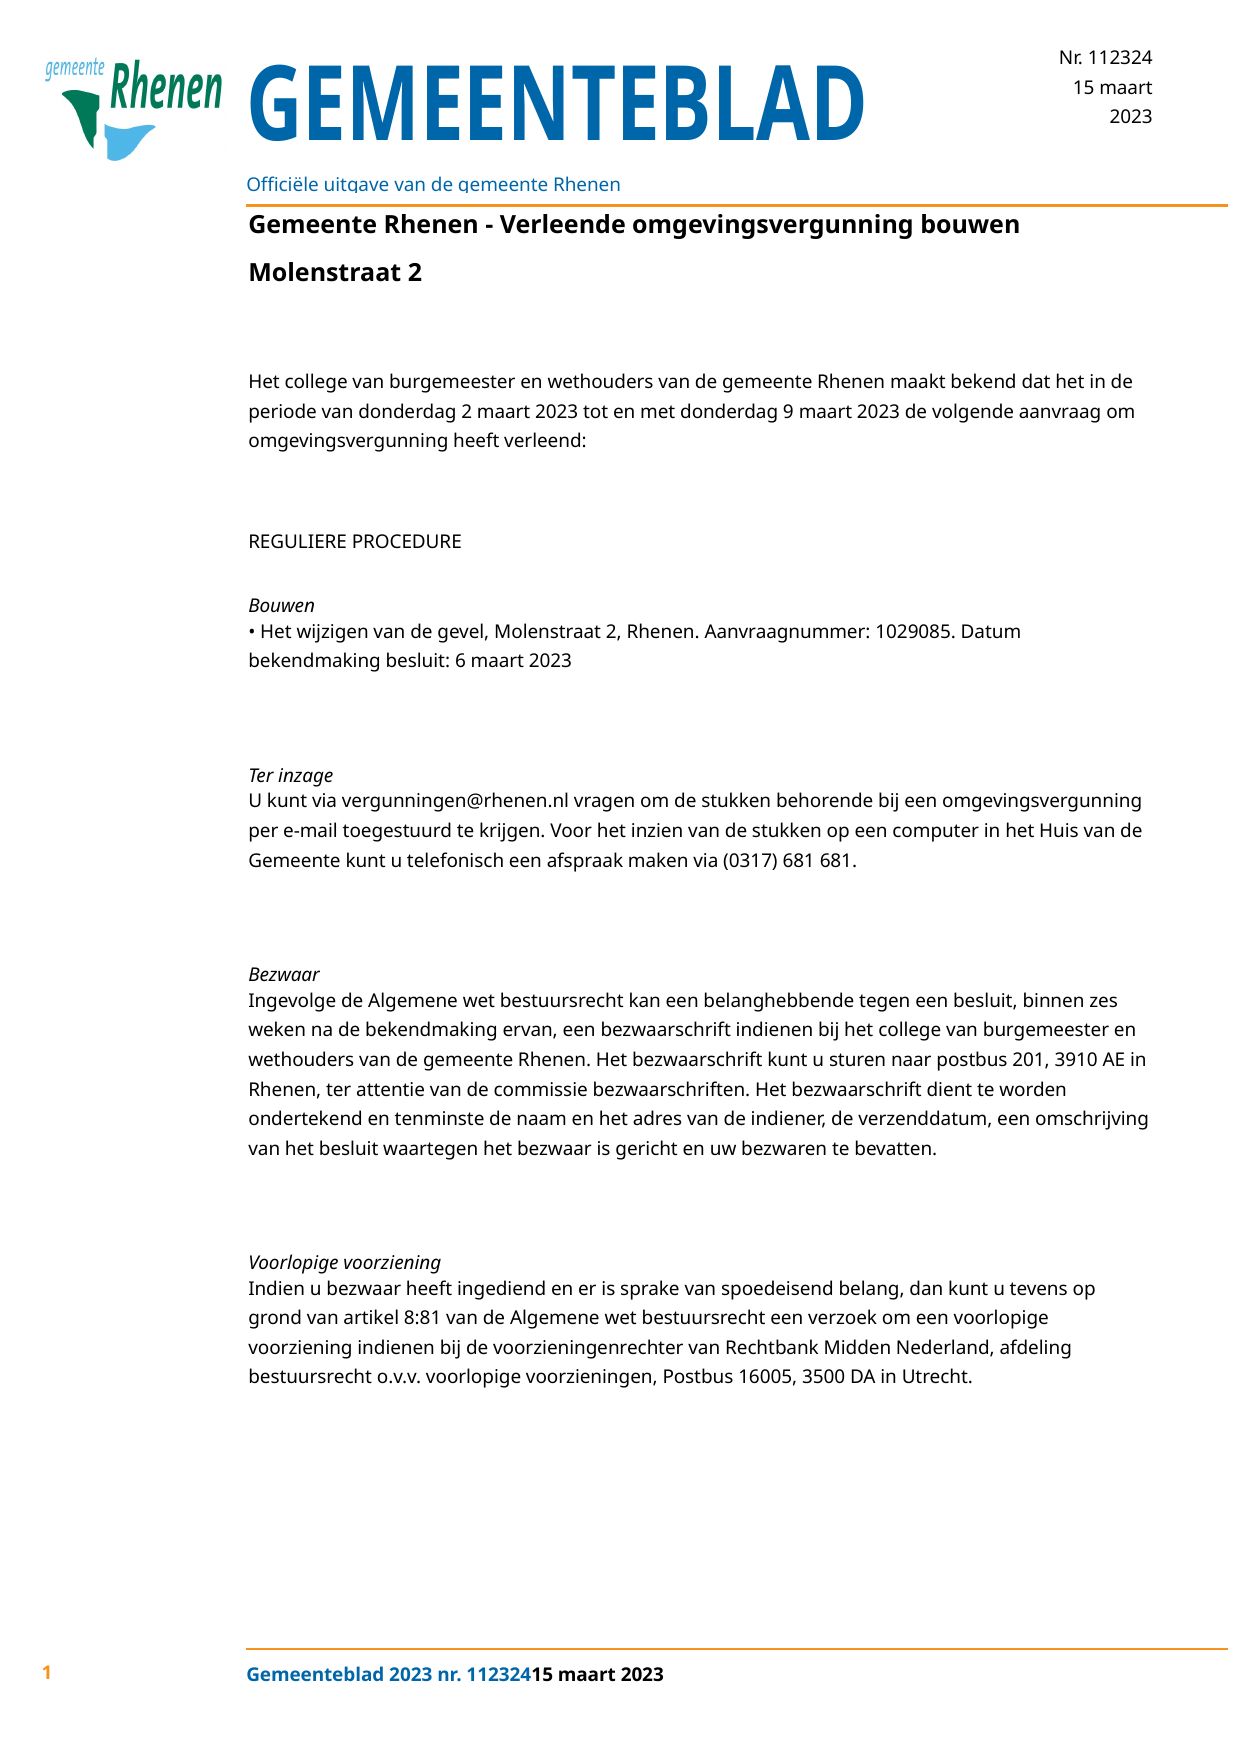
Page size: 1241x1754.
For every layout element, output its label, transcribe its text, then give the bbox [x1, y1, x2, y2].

text Voorlopige voorziening [248, 1249, 1152, 1275]
text Bezwaar [248, 961, 1152, 987]
text Bouwen [248, 592, 1152, 618]
picture [41, 47, 231, 172]
text Ingevolge de Algemene wet bestuursrecht kan een belanghebbende tegen een besluit, binnen zes weken na de bekendmaking ervan, een bezwaarschrift indienen bij het college van burgemeester en wethouders van de gemeente Rhenen. Het bezwaarschrift kunt u sturen naar postbus 201, 3910 AE in Rhenen, ter attentie van de commissie bezwaarschriften. Het bezwaarschrift dient te worden ondertekend en tenminste de naam en het adres van de indiener, de verzenddatum, een omschrijving van het besluit waartegen het bezwaar is gericht en uw bezwaren te bevatten. [248, 987, 1152, 1161]
text REGULIERE PROCEDURE [248, 528, 1152, 554]
text Indien u bezwaar heeft ingediend en er is sprake van spoedeisend belang, dan kunt u tevens op grond van artikel 8:81 van de Algemene wet bestuursrecht een verzoek om een voorlopige voorziening indienen bij de voorzieningenrechter van Rechtbank Midden Nederland, afdeling bestuursrecht o.v.v. voorlopige voorzieningen, Postbus 16005, 3500 DA in Utrecht. [248, 1275, 1152, 1389]
text U kunt via vergunningen@rhenen.nl vragen om de stukken behorende bij een omgevingsvergunning per e-mail toegestuurd te krijgen. Voor het inzien van de stukken op een computer in het Huis van de Gemeente kunt u telefonisch een afspraak maken via (0317) 681 681. [248, 788, 1152, 873]
text • Het wijzigen van de gevel, Molenstraat 2, Rhenen. Aanvraagnummer: 1029085. Datum bekendmaking besluit: 6 maart 2023 [248, 618, 1152, 673]
text Het college van burgemeester en wethouders van de gemeente Rhenen maakt bekend dat het in de periode van donderdag 2 maart 2023 tot en met donderdag 9 maart 2023 de volgende aanvraag om omgevingsvergunning heeft verleend: [248, 368, 1152, 453]
text Gemeente Rhenen - Verleende omgevingsvergunning bouwen Molenstraat 2 [248, 207, 1152, 288]
text Ter inzage [248, 762, 1152, 788]
